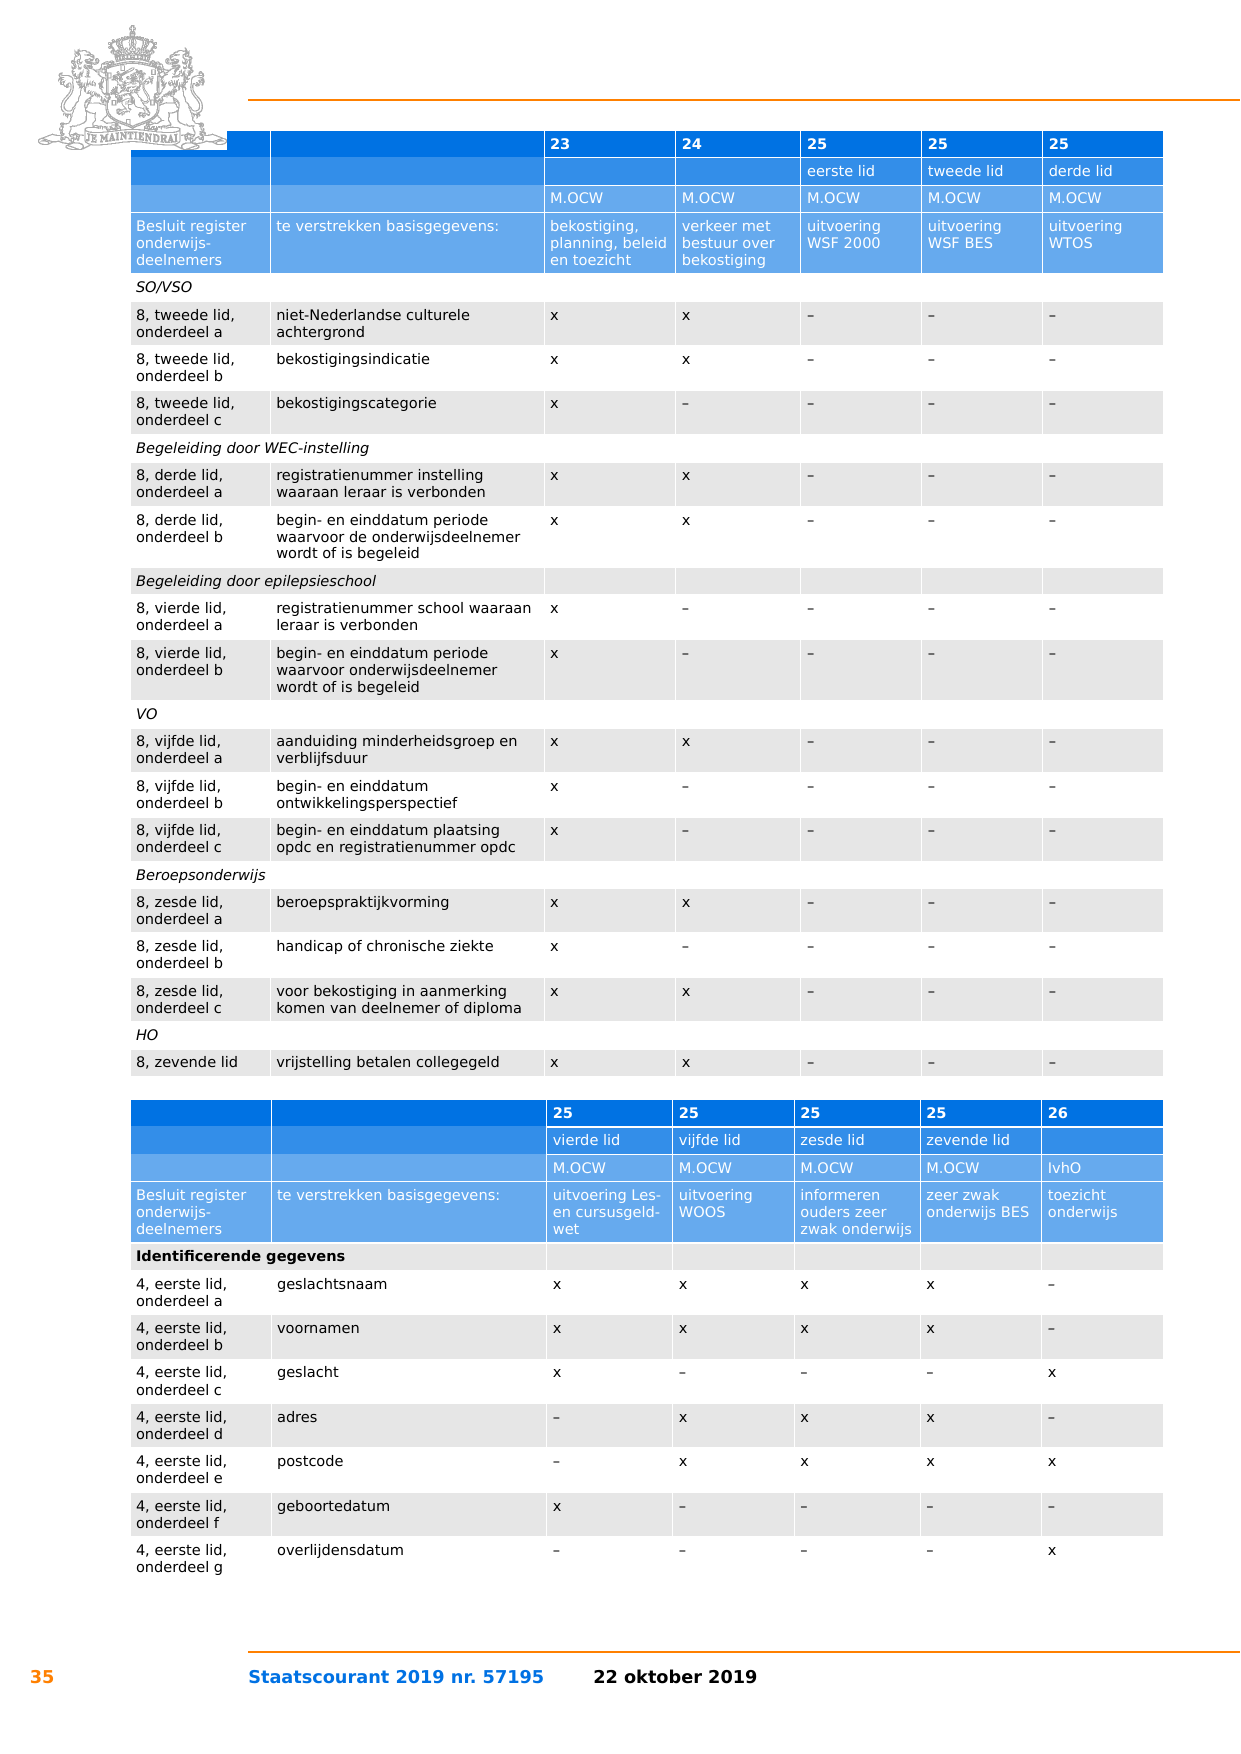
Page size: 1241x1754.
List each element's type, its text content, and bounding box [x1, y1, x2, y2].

table_cell uitvoering WTOS [1043, 213, 1163, 273]
table_cell – [922, 818, 1042, 861]
table_cell x [545, 934, 675, 977]
table_cell – [801, 391, 921, 434]
table_cell M.OCW [673, 1155, 794, 1181]
table_cell M.OCW [801, 186, 921, 212]
table_cell [1043, 1022, 1163, 1049]
table_cell – [1042, 1271, 1163, 1314]
table_cell – [1043, 391, 1163, 434]
table_cell [545, 435, 675, 461]
table_cell x [545, 773, 675, 816]
table_header [131, 131, 270, 157]
table_cell [795, 1244, 920, 1270]
table_cell geslacht [272, 1360, 546, 1403]
table_cell bekostigingsindicatie [271, 346, 544, 389]
table_cell – [673, 1493, 794, 1536]
table_cell – [1043, 596, 1163, 639]
table_cell aanduiding minderheidsgroep en verblijfsduur [271, 729, 544, 772]
table_cell – [676, 818, 800, 861]
table_cell – [922, 391, 1042, 434]
table_cell uitvoering Les- en cursusgeld-wet [547, 1182, 672, 1242]
table_cell [676, 158, 800, 185]
table_cell [676, 1022, 800, 1049]
table_cell – [922, 889, 1042, 932]
table_cell x [795, 1449, 920, 1492]
table_cell x [1042, 1537, 1163, 1581]
table_cell 4, eerste lid, onderdeel c [131, 1360, 271, 1403]
table_cell [271, 701, 544, 728]
table_cell – [676, 391, 800, 434]
table_cell – [921, 1493, 1041, 1536]
table_cell – [1043, 889, 1163, 932]
table_cell [801, 701, 921, 728]
table_cell – [801, 889, 921, 932]
table_cell – [801, 463, 921, 506]
table_cell 8, zesde lid, onderdeel a [131, 889, 270, 932]
table_cell Begeleiding door epilepsieschool [131, 568, 544, 594]
table_cell x [673, 1315, 794, 1359]
table_cell – [1043, 773, 1163, 816]
table_cell – [1043, 934, 1163, 977]
table_cell VO [131, 701, 270, 728]
table_cell – [922, 640, 1042, 700]
table_cell [676, 275, 800, 301]
table_cell x [921, 1449, 1041, 1492]
table_header 26 [1042, 1100, 1163, 1126]
table_cell 8, zesde lid, onderdeel b [131, 934, 270, 977]
table_header 25 [673, 1100, 794, 1126]
table_cell – [801, 729, 921, 772]
table_cell [271, 1022, 544, 1049]
table_cell 8, zevende lid [131, 1050, 270, 1076]
table_cell – [676, 773, 800, 816]
table_cell – [1042, 1404, 1163, 1447]
table_cell x [545, 302, 675, 345]
table_cell 4, eerste lid, onderdeel e [131, 1449, 271, 1492]
table_cell registratienummer instelling waaraan leraar is verbonden [271, 463, 544, 506]
table_cell x [676, 302, 800, 345]
table_cell 8, tweede lid, onderdeel a [131, 302, 270, 345]
table_header 23 [545, 131, 675, 157]
table_cell – [801, 818, 921, 861]
table_cell x [547, 1315, 672, 1359]
table_cell zeer zwak onderwijs BES [921, 1182, 1041, 1242]
table_cell x [545, 729, 675, 772]
table_cell [801, 862, 921, 888]
table_cell x [545, 596, 675, 639]
table_cell vrijstelling betalen collegegeld [271, 1050, 544, 1076]
table_cell 4, eerste lid, onderdeel b [131, 1315, 271, 1359]
table_cell [1043, 435, 1163, 461]
table_cell x [673, 1404, 794, 1447]
table_cell registratienummer school waaraan leraar is verbonden [271, 596, 544, 639]
table_cell – [801, 302, 921, 345]
table_cell M.OCW [922, 186, 1042, 212]
table_cell [801, 568, 921, 594]
table_cell – [801, 640, 921, 700]
table_cell x [795, 1404, 920, 1447]
table_cell geslachtsnaam [272, 1271, 546, 1314]
table_cell x [676, 978, 800, 1021]
table_cell – [1042, 1315, 1163, 1359]
table_cell begin- en einddatum plaatsing opdc en registratienummer opdc [271, 818, 544, 861]
table_cell begin- en einddatum ontwikkelingsperspectief [271, 773, 544, 816]
table_cell 8, derde lid, onderdeel b [131, 507, 270, 567]
table_cell voornamen [272, 1315, 546, 1359]
table_cell Besluit register onderwijs-deelnemers [131, 1182, 271, 1242]
table_cell begin- en einddatum periode waarvoor onderwijsdeelnemer wordt of is begeleid [271, 640, 544, 700]
table_cell – [801, 978, 921, 1021]
table_cell [1043, 862, 1163, 888]
table_cell – [922, 596, 1042, 639]
table_cell Beroepsonderwijs [131, 862, 544, 888]
table_header [271, 131, 544, 157]
table_cell x [673, 1449, 794, 1492]
table_cell – [795, 1537, 920, 1581]
table_header [131, 1100, 271, 1126]
table_cell [1043, 701, 1163, 728]
table_cell 4, eerste lid, onderdeel a [131, 1271, 271, 1314]
table_cell derde lid [1043, 158, 1163, 185]
table_cell toezicht onderwijs [1042, 1182, 1163, 1242]
table_cell – [547, 1404, 672, 1447]
table_cell 8, vijfde lid, onderdeel a [131, 729, 270, 772]
table_cell 8, tweede lid, onderdeel c [131, 391, 270, 434]
table_cell – [1043, 978, 1163, 1021]
table_cell [922, 275, 1042, 301]
table_cell Begeleiding door WEC-instelling [131, 435, 544, 461]
table_cell [922, 701, 1042, 728]
table_cell – [795, 1493, 920, 1536]
table_cell vierde lid [547, 1128, 672, 1154]
table_header 24 [676, 131, 800, 157]
table_cell – [676, 934, 800, 977]
table_cell niet-Nederlandse culturele achtergrond [271, 302, 544, 345]
table_cell eerste lid [801, 158, 921, 185]
table_cell x [545, 346, 675, 389]
table_cell – [1043, 1050, 1163, 1076]
table_cell x [921, 1271, 1041, 1314]
table_cell geboortedatum [272, 1493, 546, 1536]
table_cell x [545, 507, 675, 567]
table_cell [922, 862, 1042, 888]
table_cell – [1043, 729, 1163, 772]
table_cell [801, 435, 921, 461]
table_header 25 [922, 131, 1042, 157]
table_cell [673, 1244, 794, 1270]
table_cell [1042, 1128, 1163, 1154]
table_cell bekostiging, planning, beleid en toezicht [545, 213, 675, 273]
table_cell 8, derde lid, onderdeel a [131, 463, 270, 506]
table_cell 4, eerste lid, onderdeel d [131, 1404, 271, 1447]
table_cell te verstrekken basisgegevens: [271, 213, 544, 273]
table_cell informeren ouders zeer zwak onderwijs [795, 1182, 920, 1242]
table_header 25 [795, 1100, 920, 1126]
table_cell [922, 568, 1042, 594]
table_cell Besluit register onderwijs-deelnemers [131, 213, 270, 273]
table_header 25 [921, 1100, 1041, 1126]
table_cell – [922, 302, 1042, 345]
table_cell handicap of chronische ziekte [271, 934, 544, 977]
table_cell x [795, 1271, 920, 1314]
table_cell [1043, 568, 1163, 594]
table_cell overlijdensdatum [272, 1537, 546, 1581]
table_cell te verstrekken basisgegevens: [272, 1182, 546, 1242]
table_cell x [545, 640, 675, 700]
table_cell – [1042, 1493, 1163, 1536]
table_cell [545, 275, 675, 301]
table_cell x [676, 889, 800, 932]
table_cell 8, zesde lid, onderdeel c [131, 978, 270, 1021]
table_cell [1042, 1244, 1163, 1270]
table_cell verkeer met bestuur over bekostiging [676, 213, 800, 273]
table_cell beroepspraktijkvorming [271, 889, 544, 932]
table_cell [676, 435, 800, 461]
table_cell – [922, 729, 1042, 772]
table_cell – [801, 507, 921, 567]
table_cell M.OCW [795, 1155, 920, 1181]
table_cell x [545, 818, 675, 861]
table_cell – [673, 1537, 794, 1581]
table_cell [922, 435, 1042, 461]
table_cell – [801, 596, 921, 639]
table_cell [271, 275, 544, 301]
table_cell begin- en einddatum periode waarvoor de onderwijsdeelnemer wordt of is begeleid [271, 507, 544, 567]
table_cell x [545, 978, 675, 1021]
table_cell 8, tweede lid, onderdeel b [131, 346, 270, 389]
table_header 25 [547, 1100, 672, 1126]
table_cell – [922, 773, 1042, 816]
table_cell x [545, 1050, 675, 1076]
table_cell [545, 701, 675, 728]
table_cell – [1043, 818, 1163, 861]
table_cell – [922, 507, 1042, 567]
table_header 25 [1043, 131, 1163, 157]
table_cell [545, 862, 675, 888]
table_cell x [921, 1404, 1041, 1447]
table_cell – [922, 978, 1042, 1021]
table_cell [545, 568, 675, 594]
table_cell x [676, 346, 800, 389]
table_cell – [921, 1360, 1041, 1403]
table_cell – [801, 934, 921, 977]
table_cell x [545, 889, 675, 932]
table_cell [801, 1022, 921, 1049]
table_cell [921, 1244, 1041, 1270]
table_cell IvhO [1042, 1155, 1163, 1181]
table_cell uitvoering WSF BES [922, 213, 1042, 273]
table_cell x [547, 1360, 672, 1403]
table_cell – [795, 1360, 920, 1403]
table_cell vijfde lid [673, 1128, 794, 1154]
table_cell voor bekostiging in aanmerking komen van deelnemer of diploma [271, 978, 544, 1021]
table_cell M.OCW [547, 1155, 672, 1181]
table_cell 4, eerste lid, onderdeel g [131, 1537, 271, 1581]
table_cell – [922, 346, 1042, 389]
table_cell x [1042, 1449, 1163, 1492]
table_cell adres [272, 1404, 546, 1447]
table_cell postcode [272, 1449, 546, 1492]
table_cell M.OCW [921, 1155, 1041, 1181]
table_cell – [676, 640, 800, 700]
table_cell – [673, 1360, 794, 1403]
table_cell – [1043, 302, 1163, 345]
table_cell 8, vijfde lid, onderdeel c [131, 818, 270, 861]
table_cell x [1042, 1360, 1163, 1403]
table_cell – [921, 1537, 1041, 1581]
table_cell [801, 275, 921, 301]
table_cell – [1043, 507, 1163, 567]
table_cell – [547, 1449, 672, 1492]
table_cell M.OCW [676, 186, 800, 212]
table_cell uitvoering WSF 2000 [801, 213, 921, 273]
table_cell [676, 862, 800, 888]
table_cell x [676, 729, 800, 772]
table_cell – [1043, 346, 1163, 389]
table_cell – [1043, 463, 1163, 506]
table_cell SO/VSO [131, 275, 270, 301]
table_cell [545, 158, 675, 185]
table_cell – [801, 346, 921, 389]
table_cell x [547, 1493, 672, 1536]
table_cell 8, vierde lid, onderdeel a [131, 596, 270, 639]
table_cell tweede lid [922, 158, 1042, 185]
table_cell HO [131, 1022, 270, 1049]
table_cell 8, vijfde lid, onderdeel b [131, 773, 270, 816]
table_cell – [1043, 640, 1163, 700]
table_cell [676, 701, 800, 728]
table_header [272, 1100, 546, 1126]
table_cell M.OCW [545, 186, 675, 212]
table_cell x [545, 391, 675, 434]
table_cell Identificerende gegevens [131, 1244, 546, 1270]
table_cell – [922, 1050, 1042, 1076]
table_cell [922, 1022, 1042, 1049]
table_cell M.OCW [1043, 186, 1163, 212]
table_cell x [795, 1315, 920, 1359]
table_cell x [676, 507, 800, 567]
table_cell zesde lid [795, 1128, 920, 1154]
table_cell x [676, 1050, 800, 1076]
table_cell 4, eerste lid, onderdeel f [131, 1493, 271, 1536]
table_cell [545, 1022, 675, 1049]
table_cell – [801, 773, 921, 816]
table_cell x [921, 1315, 1041, 1359]
table_cell x [545, 463, 675, 506]
table_cell zevende lid [921, 1128, 1041, 1154]
table_cell uitvoering WOOS [673, 1182, 794, 1242]
table_cell [1043, 275, 1163, 301]
table_cell – [676, 596, 800, 639]
table_cell – [547, 1537, 672, 1581]
table_cell x [673, 1271, 794, 1314]
table_header 25 [801, 131, 921, 157]
table_cell – [801, 1050, 921, 1076]
table_cell bekostigingscategorie [271, 391, 544, 434]
table_cell x [547, 1271, 672, 1314]
picture [38, 25, 227, 150]
table_cell – [922, 463, 1042, 506]
table_cell [547, 1244, 672, 1270]
table_cell – [922, 934, 1042, 977]
table_cell [676, 568, 800, 594]
table_cell x [676, 463, 800, 506]
table_cell 8, vierde lid, onderdeel b [131, 640, 270, 700]
